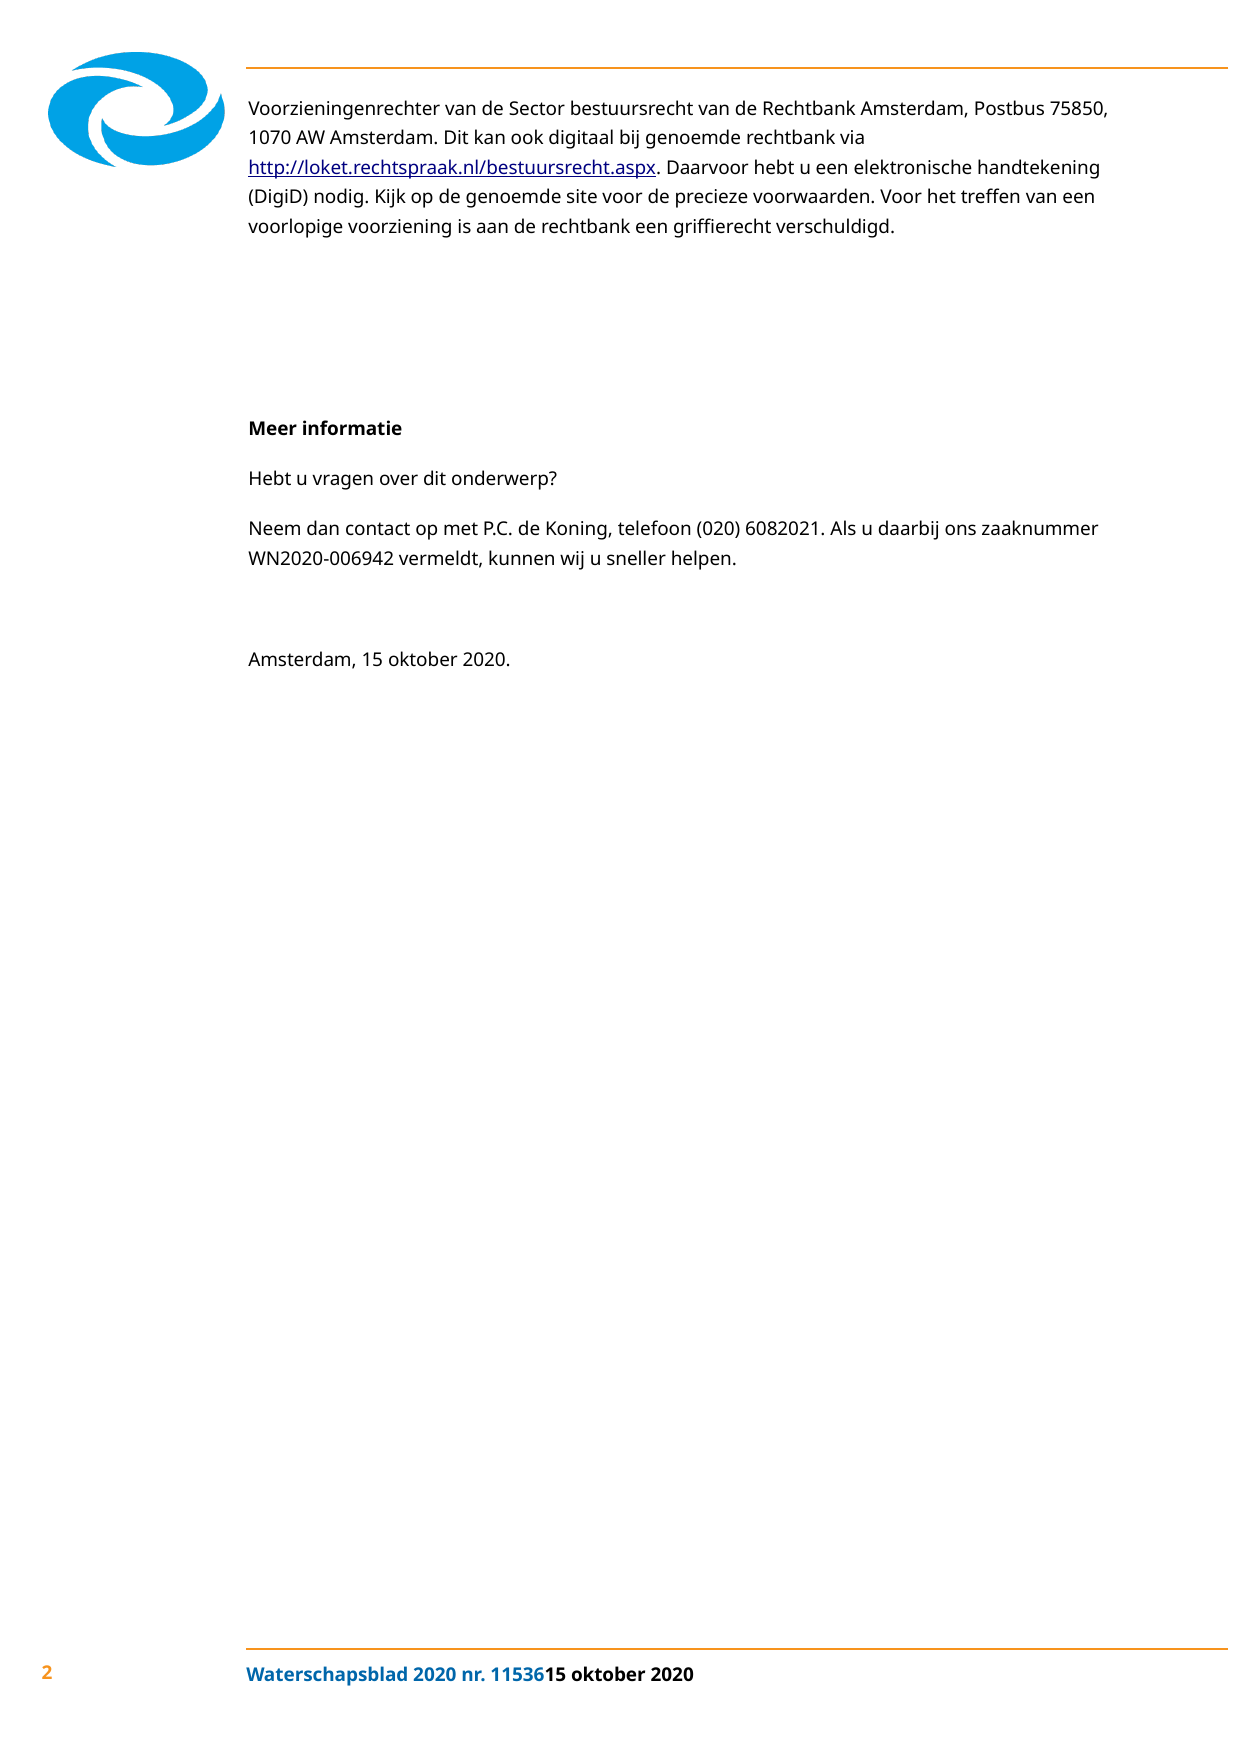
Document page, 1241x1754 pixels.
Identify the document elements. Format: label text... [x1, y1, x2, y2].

text Neem dan contact op met P.C. de Koning, telefoon (020) 6082021. Als u daarbij ons zaaknummer WN2020-006942 vermeldt, kunnen wij u sneller helpen. [248, 516, 1152, 571]
text Meer informatie [248, 415, 1152, 441]
text Amsterdam, 15 oktober 2020. [248, 646, 1152, 672]
text Hebt u vragen over dit onderwerp? [248, 465, 1152, 491]
picture [41, 47, 231, 172]
text Voorzieningenrechter van de Sector bestuursrecht van de Rechtbank Amsterdam, Postbus 75850, 1070 AW Amsterdam. Dit kan ook digitaal bij genoemde rechtbank via http://loket.rechtspraak.nl/bestuursrecht.aspx. Daarvoor hebt u een elektronische handtekening (DigiD) nodig. Kijk op de genoemde site voor de precieze voorwaarden. Voor het treffen van een voorlopige voorziening is aan de rechtbank een griffierecht verschuldigd. [248, 95, 1152, 239]
